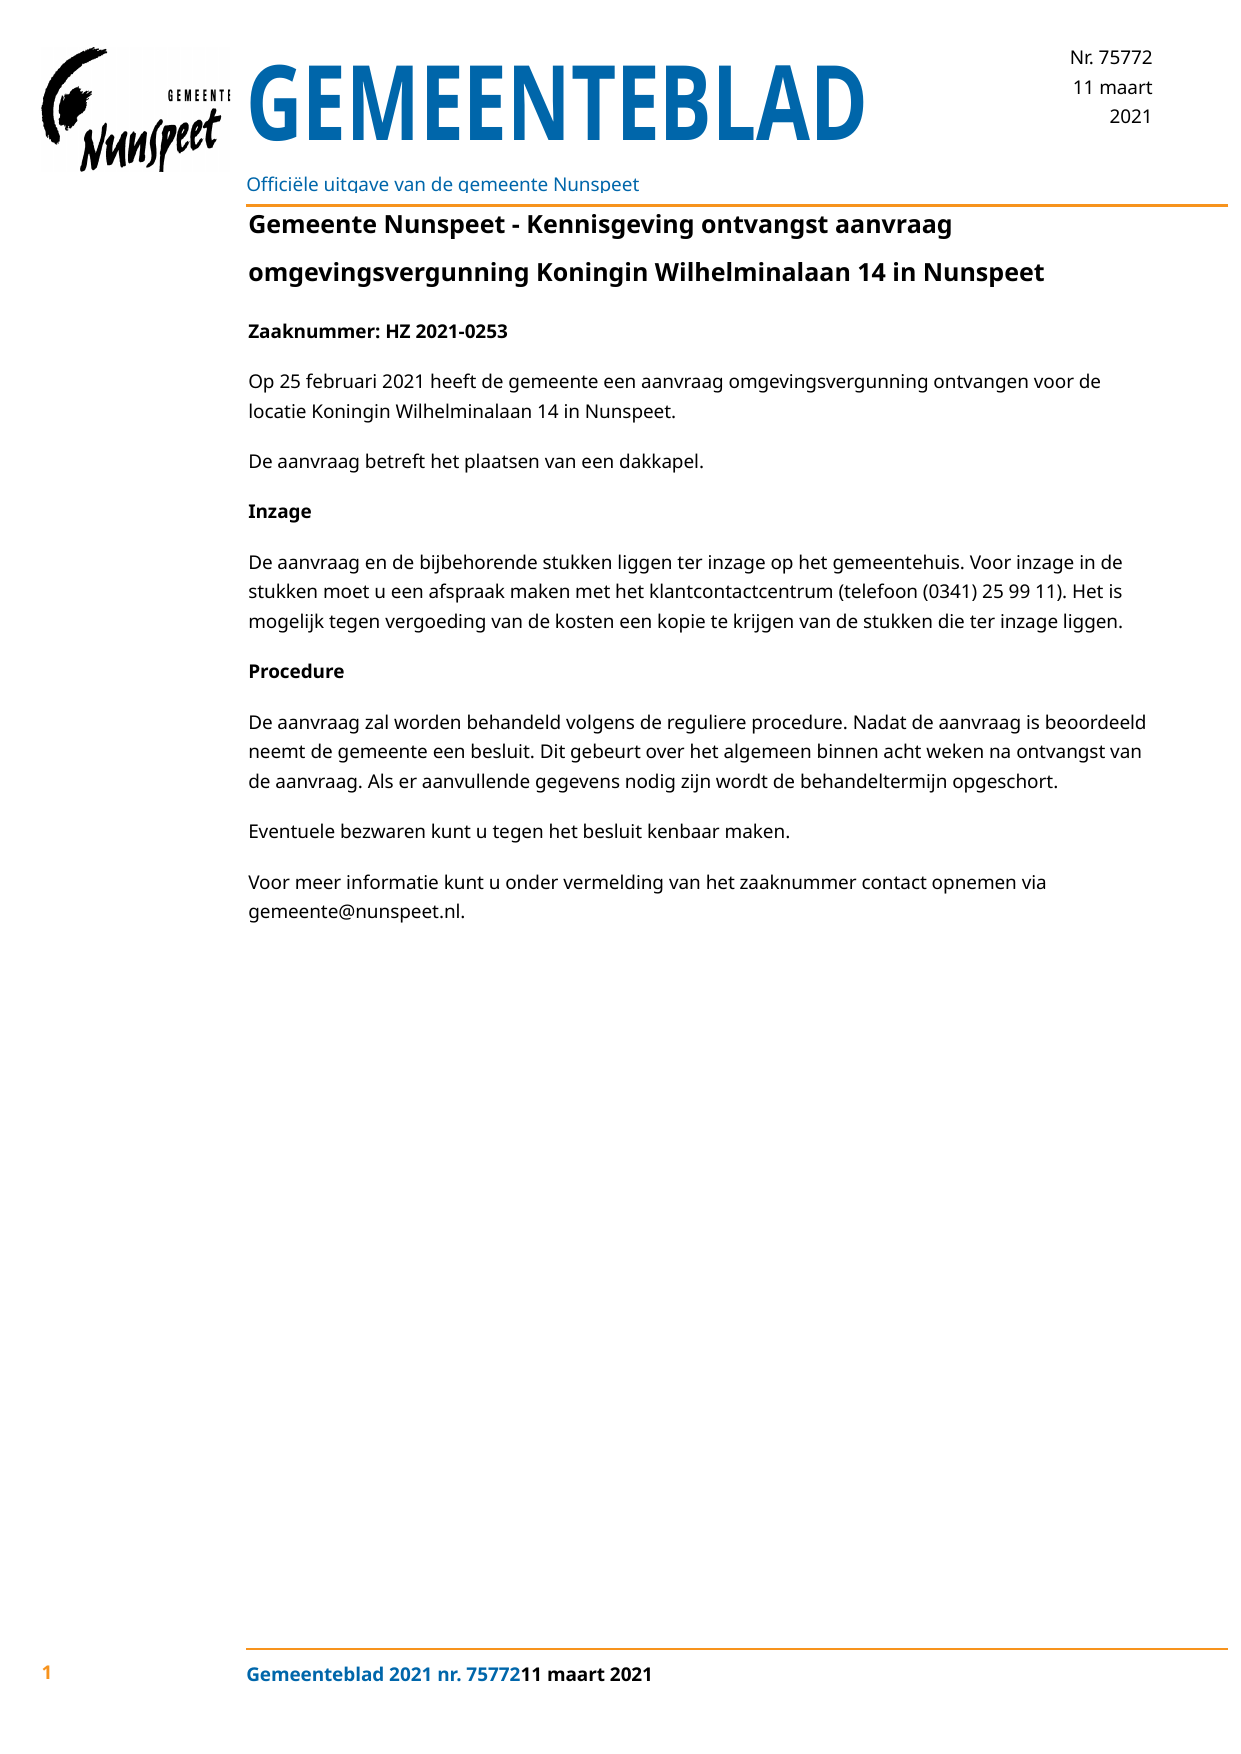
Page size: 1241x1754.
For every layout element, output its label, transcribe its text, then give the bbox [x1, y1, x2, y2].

text De aanvraag zal worden behandeld volgens de reguliere procedure. Nadat de aanvraag is beoordeeld neemt de gemeente een besluit. Dit gebeurt over het algemeen binnen acht weken na ontvangst van de aanvraag. Als er aanvullende gegevens nodig zijn wordt de behandeltermijn opgeschort. [248, 709, 1152, 794]
text Gemeente Nunspeet - Kennisgeving ontvangst aanvraag omgevingsvergunning Koningin Wilhelminalaan 14 in Nunspeet [248, 207, 1152, 288]
text Procedure [248, 659, 1152, 684]
text Voor meer informatie kunt u onder vermelding van het zaaknummer contact opnemen via gemeente@nunspeet.nl. [248, 869, 1152, 924]
picture [41, 47, 231, 172]
text De aanvraag en de bijbehorende stukken liggen ter inzage op het gemeentehuis. Voor inzage in de stukken moet u een afspraak maken met het klantcontactcentrum (telefoon (0341) 25 99 11). Het is mogelijk tegen vergoeding van de kosten een kopie te krijgen van de stukken die ter inzage liggen. [248, 549, 1152, 634]
text Eventuele bezwaren kunt u tegen het besluit kenbaar maken. [248, 819, 1152, 844]
text Zaaknummer: HZ 2021-0253 [248, 318, 1152, 344]
text Op 25 februari 2021 heeft de gemeente een aanvraag omgevingsvergunning ontvangen voor de locatie Koningin Wilhelminalaan 14 in Nunspeet. [248, 368, 1152, 424]
text Inzage [248, 499, 1152, 524]
text De aanvraag betreft het plaatsen van een dakkapel. [248, 448, 1152, 474]
